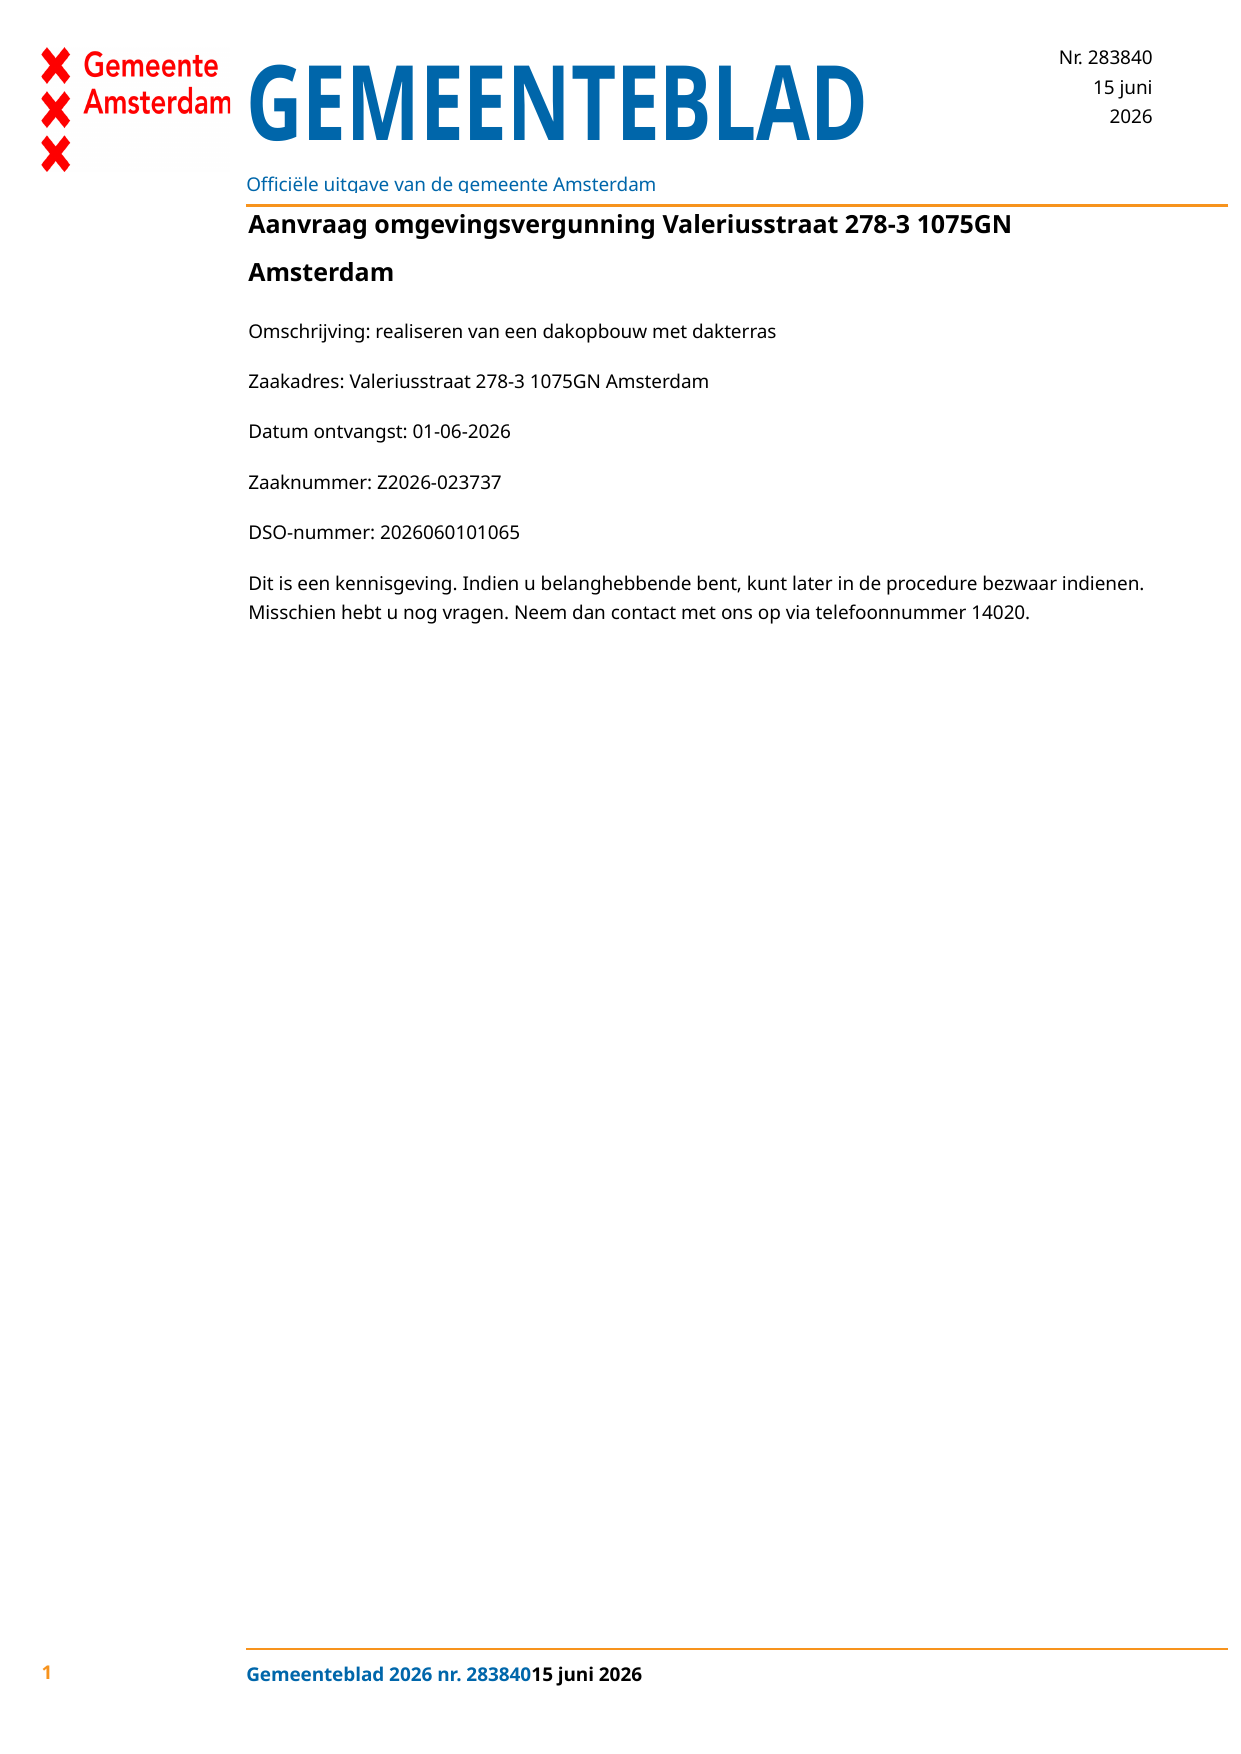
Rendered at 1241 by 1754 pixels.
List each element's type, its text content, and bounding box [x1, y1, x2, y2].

picture [41, 47, 231, 172]
text Zaaknummer: Z2026-023737 [248, 469, 1152, 495]
text Omschrijving: realiseren van een dakopbouw met dakterras [248, 318, 1152, 344]
text Dit is een kennisgeving. Indien u belanghebbende bent, kunt later in de procedure bezwaar indienen. Misschien hebt u nog vragen. Neem dan contact met ons op via telefoonnummer 14020. [248, 570, 1152, 625]
text Zaakadres: Valeriusstraat 278-3 1075GN Amsterdam [248, 368, 1152, 394]
text Datum ontvangst: 01-06-2026 [248, 419, 1152, 444]
text Aanvraag omgevingsvergunning Valeriusstraat 278-3 1075GN Amsterdam [248, 207, 1152, 288]
text DSO-nummer: 2026060101065 [248, 519, 1152, 545]
